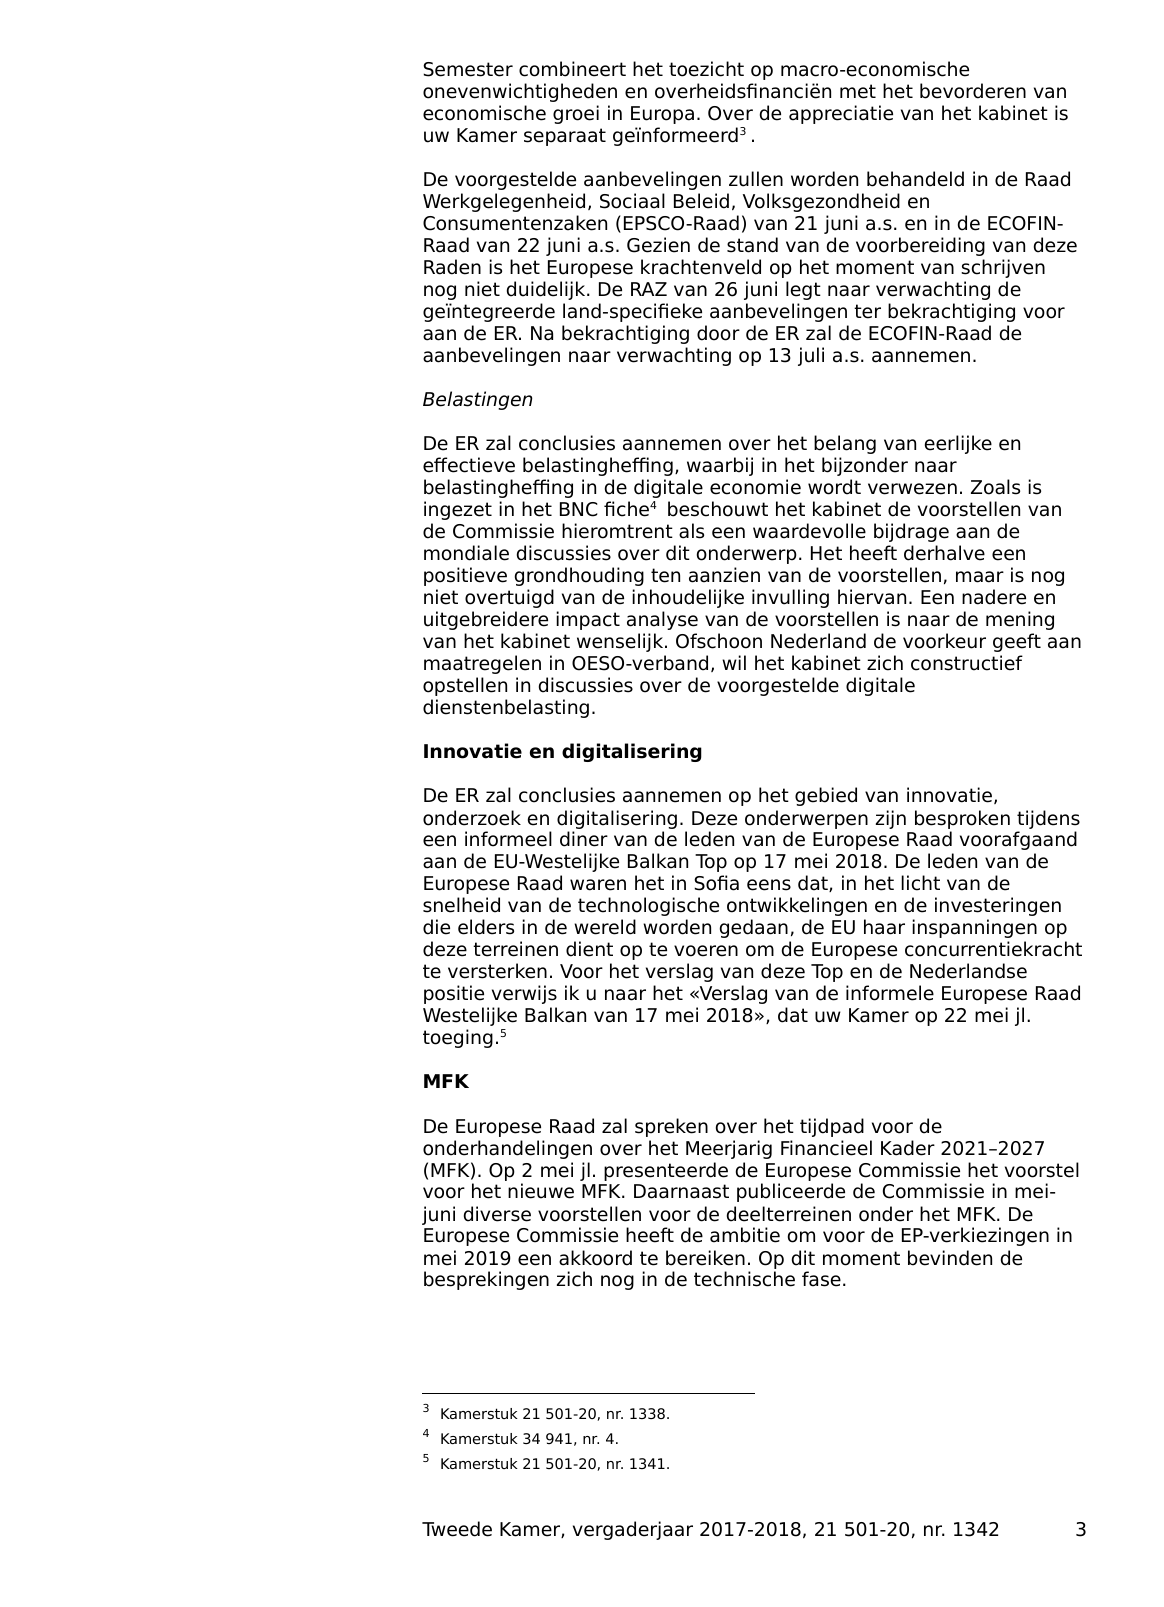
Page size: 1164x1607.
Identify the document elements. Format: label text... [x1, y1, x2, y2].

text De ER zal conclusies aannemen op het gebied van innovatie, onderzoek en digitalisering. Deze onderwerpen zijn besproken tijdens een informeel diner van de leden van de Europese Raad voorafgaand aan de EU-Westelijke Balkan Top op 17 mei 2018. De leden van de Europese Raad waren het in Sofia eens dat, in het licht van de snelheid van de technologische ontwikkelingen en de investeringen die elders in de wereld worden gedaan, de EU haar inspanningen op deze terreinen dient op te voeren om de Europese concurrentiekracht te versterken. Voor het verslag van deze Top en de Nederlandse positie verwijs ik u naar het «Verslag van de informele Europese Raad Westelijke Balkan van 17 mei 2018», dat uw Kamer op 22 mei jl. toeging. [422, 785, 1087, 1049]
subtitle MFK [422, 1071, 1087, 1093]
text Semester combineert het toezicht op macro-economische onevenwichtigheden en overheidsfinanciën met het bevorderen van economische groei in Europa. Over de appreciatie van het kabinet is uw Kamer separaat geïnformeerd. [422, 59, 1087, 147]
text Kamerstuk 21 501-20, nr. 1341. [422, 1452, 1087, 1474]
text De Europese Raad zal spreken over het tijdpad voor de onderhandelingen over het Meerjarig Financieel Kader 2021–2027 (MFK). Op 2 mei jl. presenteerde de Europese Commissie het voorstel voor het nieuwe MFK. Daarnaast publiceerde de Commissie in mei-juni diverse voorstellen voor de deelterreinen onder het MFK. De Europese Commissie heeft de ambitie om voor de EP-verkiezingen in mei 2019 een akkoord te bereiken. Op dit moment bevinden de besprekingen zich nog in de technische fase. [422, 1116, 1087, 1291]
text Kamerstuk 34 941, nr. 4. [422, 1427, 1087, 1449]
subtitle Belastingen [422, 389, 1087, 411]
text De ER zal conclusies aannemen over het belang van eerlijke en effectieve belastingheffing, waarbij in het bijzonder naar belastingheffing in de digitale economie wordt verwezen. Zoals is ingezet in het BNC fiche beschouwt het kabinet de voorstellen van de Commissie hieromtrent als een waardevolle bijdrage aan de mondiale discussies over dit onderwerp. Het heeft derhalve een positieve grondhouding ten aanzien van de voorstellen, maar is nog niet overtuigd van de inhoudelijke invulling hiervan. Een nadere en uitgebreidere impact analyse van de voorstellen is naar de mening van het kabinet wenselijk. Ofschoon Nederland de voorkeur geeft aan maatregelen in OESO-verband, wil het kabinet zich constructief opstellen in discussies over de voorgestelde digitale dienstenbelasting. [422, 433, 1087, 719]
text De voorgestelde aanbevelingen zullen worden behandeld in de Raad Werkgelegenheid, Sociaal Beleid, Volksgezondheid en Consumentenzaken (EPSCO-Raad) van 21 juni a.s. en in de ECOFIN-Raad van 22 juni a.s. Gezien de stand van de voorbereiding van deze Raden is het Europese krachtenveld op het moment van schrijven nog niet duidelijk. De RAZ van 26 juni legt naar verwachting de geïntegreerde land-specifieke aanbevelingen ter bekrachtiging voor aan de ER. Na bekrachtiging door de ER zal de ECOFIN-Raad de aanbevelingen naar verwachting op 13 juli a.s. aannemen. [422, 169, 1087, 367]
subtitle Innovatie en digitalisering [422, 741, 1087, 763]
text Kamerstuk 21 501-20, nr. 1338. [422, 1402, 1087, 1424]
